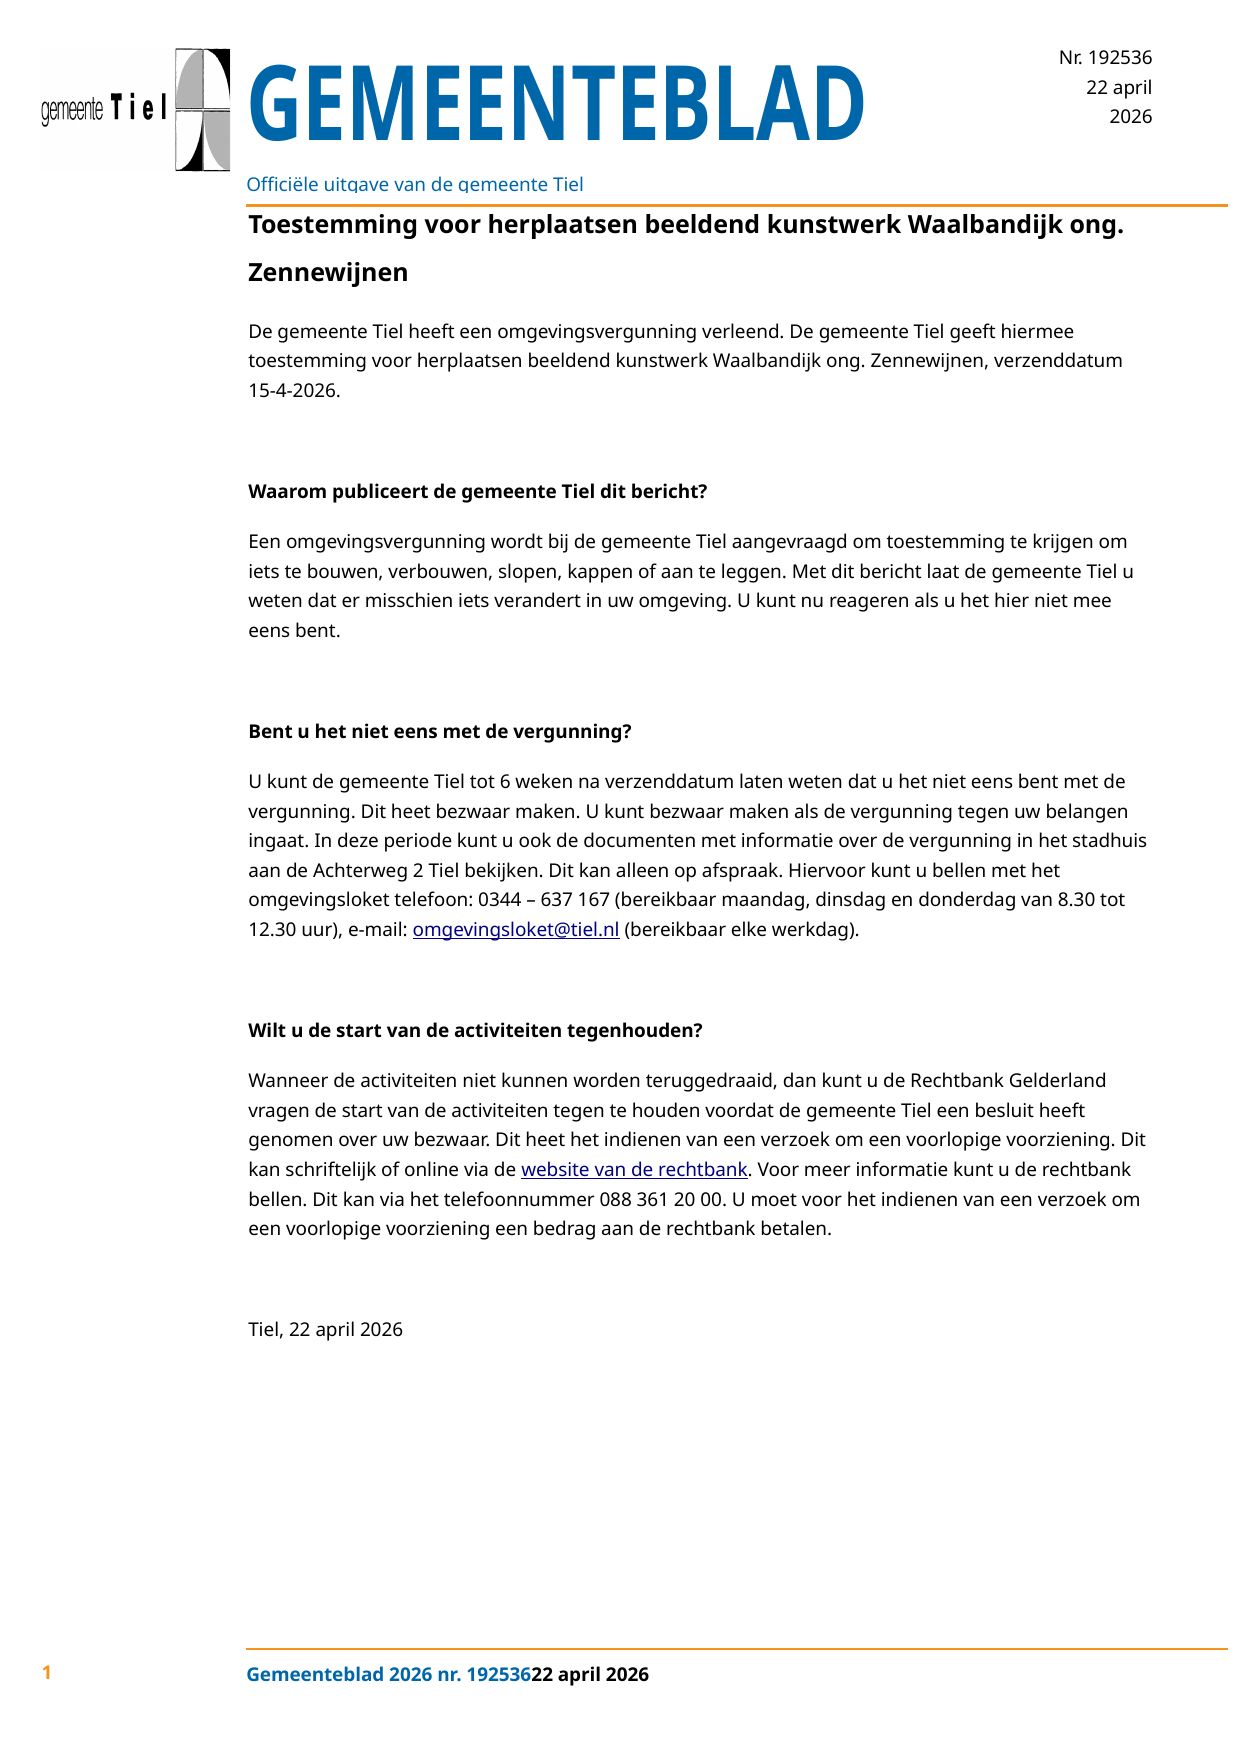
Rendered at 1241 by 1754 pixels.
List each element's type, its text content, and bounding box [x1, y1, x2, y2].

text Tiel, 22 april 2026 [248, 1316, 1152, 1342]
text Wanneer de activiteiten niet kunnen worden teruggedraaid, dan kunt u de Rechtbank Gelderland vragen de start van de activiteiten tegen te houden voordat de gemeente Tiel een besluit heeft genomen over uw bezwaar. Dit heet het indienen van een verzoek om een voorlopige voorziening. Dit kan schriftelijk of online via de website van de rechtbank. Voor meer informatie kunt u de rechtbank bellen. Dit kan via het telefoonnummer 088 361 20 00. U moet voor het indienen van een verzoek om een voorlopige voorziening een bedrag aan de rechtbank betalen. [248, 1067, 1152, 1241]
text Wilt u de start van de activiteiten tegenhouden? [248, 1017, 1152, 1043]
text Waarom publiceert de gemeente Tiel dit bericht? [248, 478, 1152, 504]
picture [41, 47, 231, 172]
text U kunt de gemeente Tiel tot 6 weken na verzenddatum laten weten dat u het niet eens bent met de vergunning. Dit heet bezwaar maken. U kunt bezwaar maken als de vergunning tegen uw belangen ingaat. In deze periode kunt u ook de documenten met informatie over de vergunning in het stadhuis aan de Achterweg 2 Tiel bekijken. Dit kan alleen op afspraak. Hiervoor kunt u bellen met het omgevingsloket telefoon: 0344 – 637 167 (bereikbaar maandag, dinsdag en donderdag van 8.30 tot 12.30 uur), e-mail: omgevingsloket@tiel.nl (bereikbaar elke werkdag). [248, 768, 1152, 942]
text Toestemming voor herplaatsen beeldend kunstwerk Waalbandijk ong. Zennewijnen [248, 207, 1152, 288]
text Een omgevingsvergunning wordt bij de gemeente Tiel aangevraagd om toestemming te krijgen om iets te bouwen, verbouwen, slopen, kappen of aan te leggen. Met dit bericht laat de gemeente Tiel u weten dat er misschien iets verandert in uw omgeving. U kunt nu reageren als u het hier niet mee eens bent. [248, 528, 1152, 643]
text De gemeente Tiel heeft een omgevingsvergunning verleend. De gemeente Tiel geeft hiermee toestemming voor herplaatsen beeldend kunstwerk Waalbandijk ong. Zennewijnen, verzenddatum 15-4-2026. [248, 318, 1152, 403]
text Bent u het niet eens met de vergunning? [248, 718, 1152, 744]
